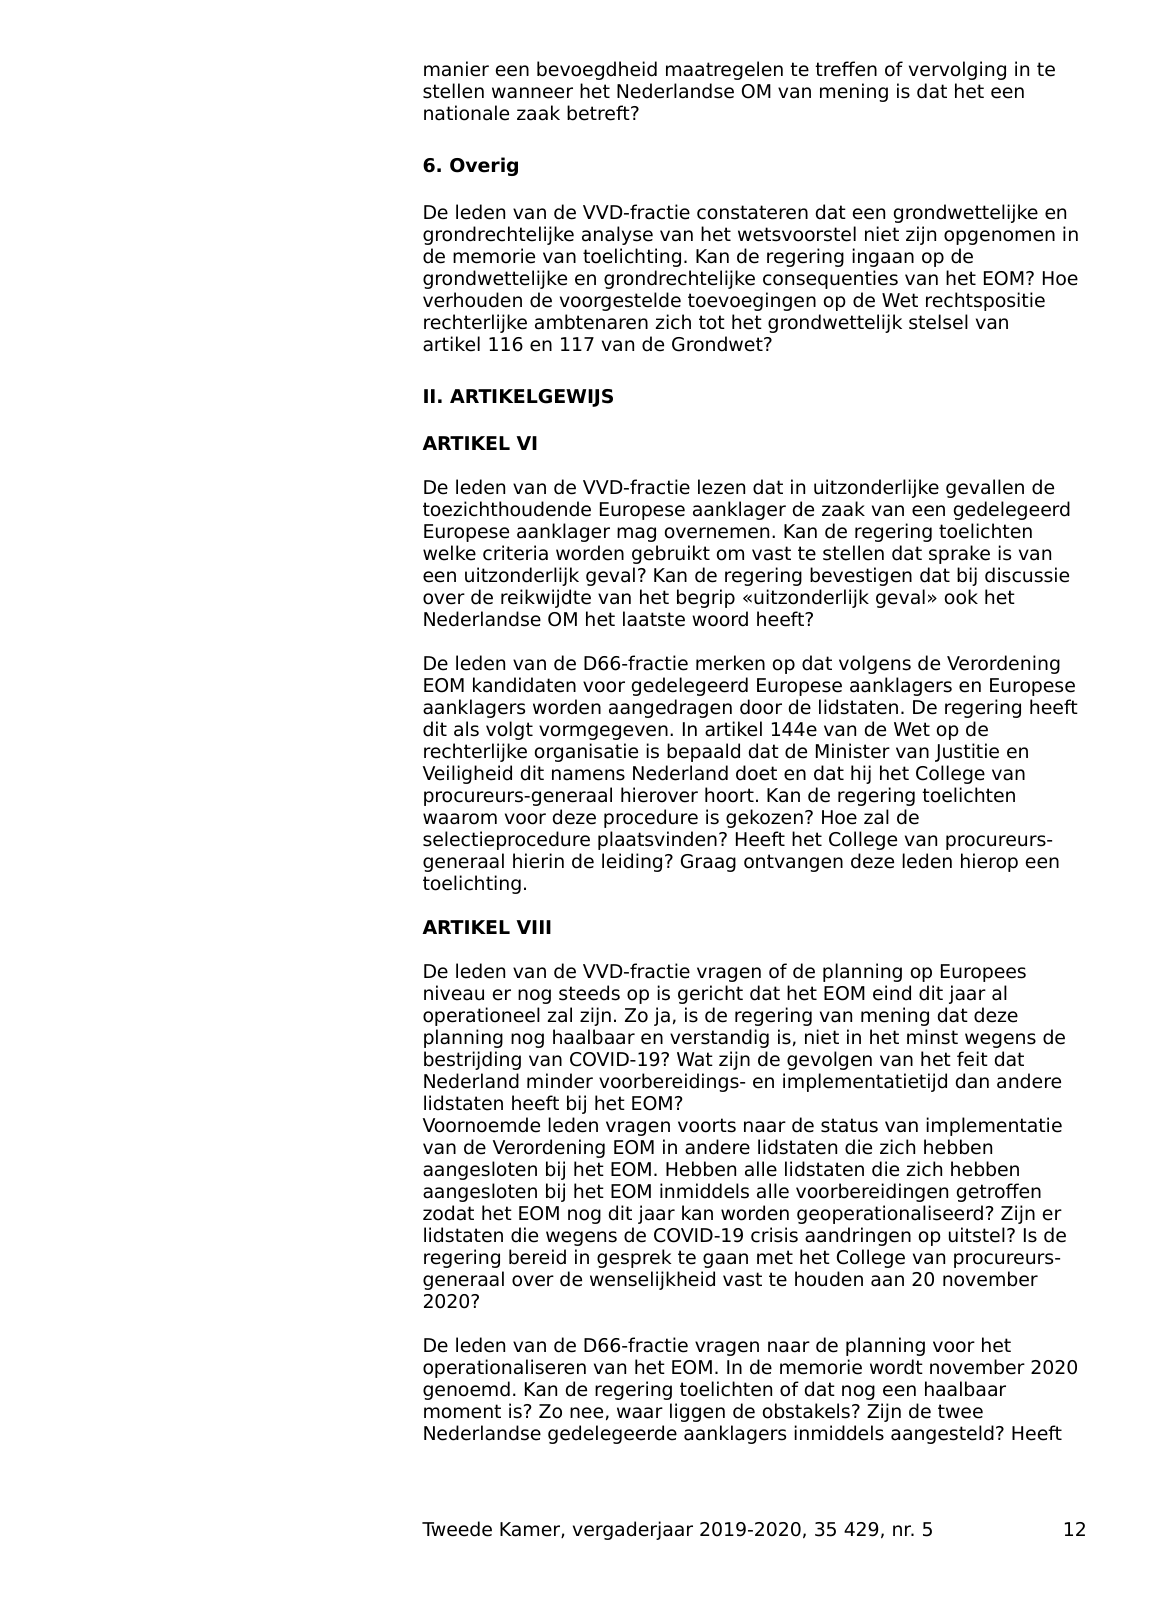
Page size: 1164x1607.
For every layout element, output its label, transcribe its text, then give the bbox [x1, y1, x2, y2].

subtitle ARTIKEL VI [422, 433, 1087, 455]
text manier een bevoegdheid maatregelen te treffen of vervolging in te stellen wanneer het Nederlandse OM van mening is dat het een nationale zaak betreft? [422, 59, 1087, 125]
text De leden van de D66-fractie merken op dat volgens de Verordening EOM kandidaten voor gedelegeerd Europese aanklagers en Europese aanklagers worden aangedragen door de lidstaten. De regering heeft dit als volgt vormgegeven. In artikel 144e van de Wet op de rechterlijke organisatie is bepaald dat de Minister van Justitie en Veiligheid dit namens Nederland doet en dat hij het College van procureurs-generaal hierover hoort. Kan de regering toelichten waarom voor deze procedure is gekozen? Hoe zal de selectieprocedure plaatsvinden? Heeft het College van procureurs-generaal hierin de leiding? Graag ontvangen deze leden hierop een toelichting. [422, 653, 1087, 895]
text Voornoemde leden vragen voorts naar de status van implementatie van de Verordening EOM in andere lidstaten die zich hebben aangesloten bij het EOM. Hebben alle lidstaten die zich hebben aangesloten bij het EOM inmiddels alle voorbereidingen getroffen zodat het EOM nog dit jaar kan worden geoperationaliseerd? Zijn er lidstaten die wegens de COVID-19 crisis aandringen op uitstel? Is de regering bereid in gesprek te gaan met het College van procureurs-generaal over de wenselijkheid vast te houden aan 20 november 2020? [422, 1115, 1087, 1313]
text De leden van de VVD-fractie lezen dat in uitzonderlijke gevallen de toezichthoudende Europese aanklager de zaak van een gedelegeerd Europese aanklager mag overnemen. Kan de regering toelichten welke criteria worden gebruikt om vast te stellen dat sprake is van een uitzonderlijk geval? Kan de regering bevestigen dat bij discussie over de reikwijdte van het begrip «uitzonderlijk geval» ook het Nederlandse OM het laatste woord heeft? [422, 477, 1087, 631]
text De leden van de VVD-fractie vragen of de planning op Europees niveau er nog steeds op is gericht dat het EOM eind dit jaar al operationeel zal zijn. Zo ja, is de regering van mening dat deze planning nog haalbaar en verstandig is, niet in het minst wegens de bestrijding van COVID-19? Wat zijn de gevolgen van het feit dat Nederland minder voorbereidings- en implementatietijd dan andere lidstaten heeft bij het EOM? [422, 961, 1087, 1115]
text De leden van de VVD-fractie constateren dat een grondwettelijke en grondrechtelijke analyse van het wetsvoorstel niet zijn opgenomen in de memorie van toelichting. Kan de regering ingaan op de grondwettelijke en grondrechtelijke consequenties van het EOM? Hoe verhouden de voorgestelde toevoegingen op de Wet rechtspositie rechterlijke ambtenaren zich tot het grondwettelijk stelsel van artikel 116 en 117 van de Grondwet? [422, 202, 1087, 356]
text De leden van de D66-fractie vragen naar de planning voor het operationaliseren van het EOM. In de memorie wordt november 2020 genoemd. Kan de regering toelichten of dat nog een haalbaar moment is? Zo nee, waar liggen de obstakels? Zijn de twee Nederlandse gedelegeerde aanklagers inmiddels aangesteld? Heeft [422, 1335, 1087, 1445]
subtitle ARTIKEL VIII [422, 917, 1087, 939]
subtitle II. ARTIKELGEWIJS [422, 386, 1087, 408]
subtitle 6. Overig [422, 155, 1087, 177]
